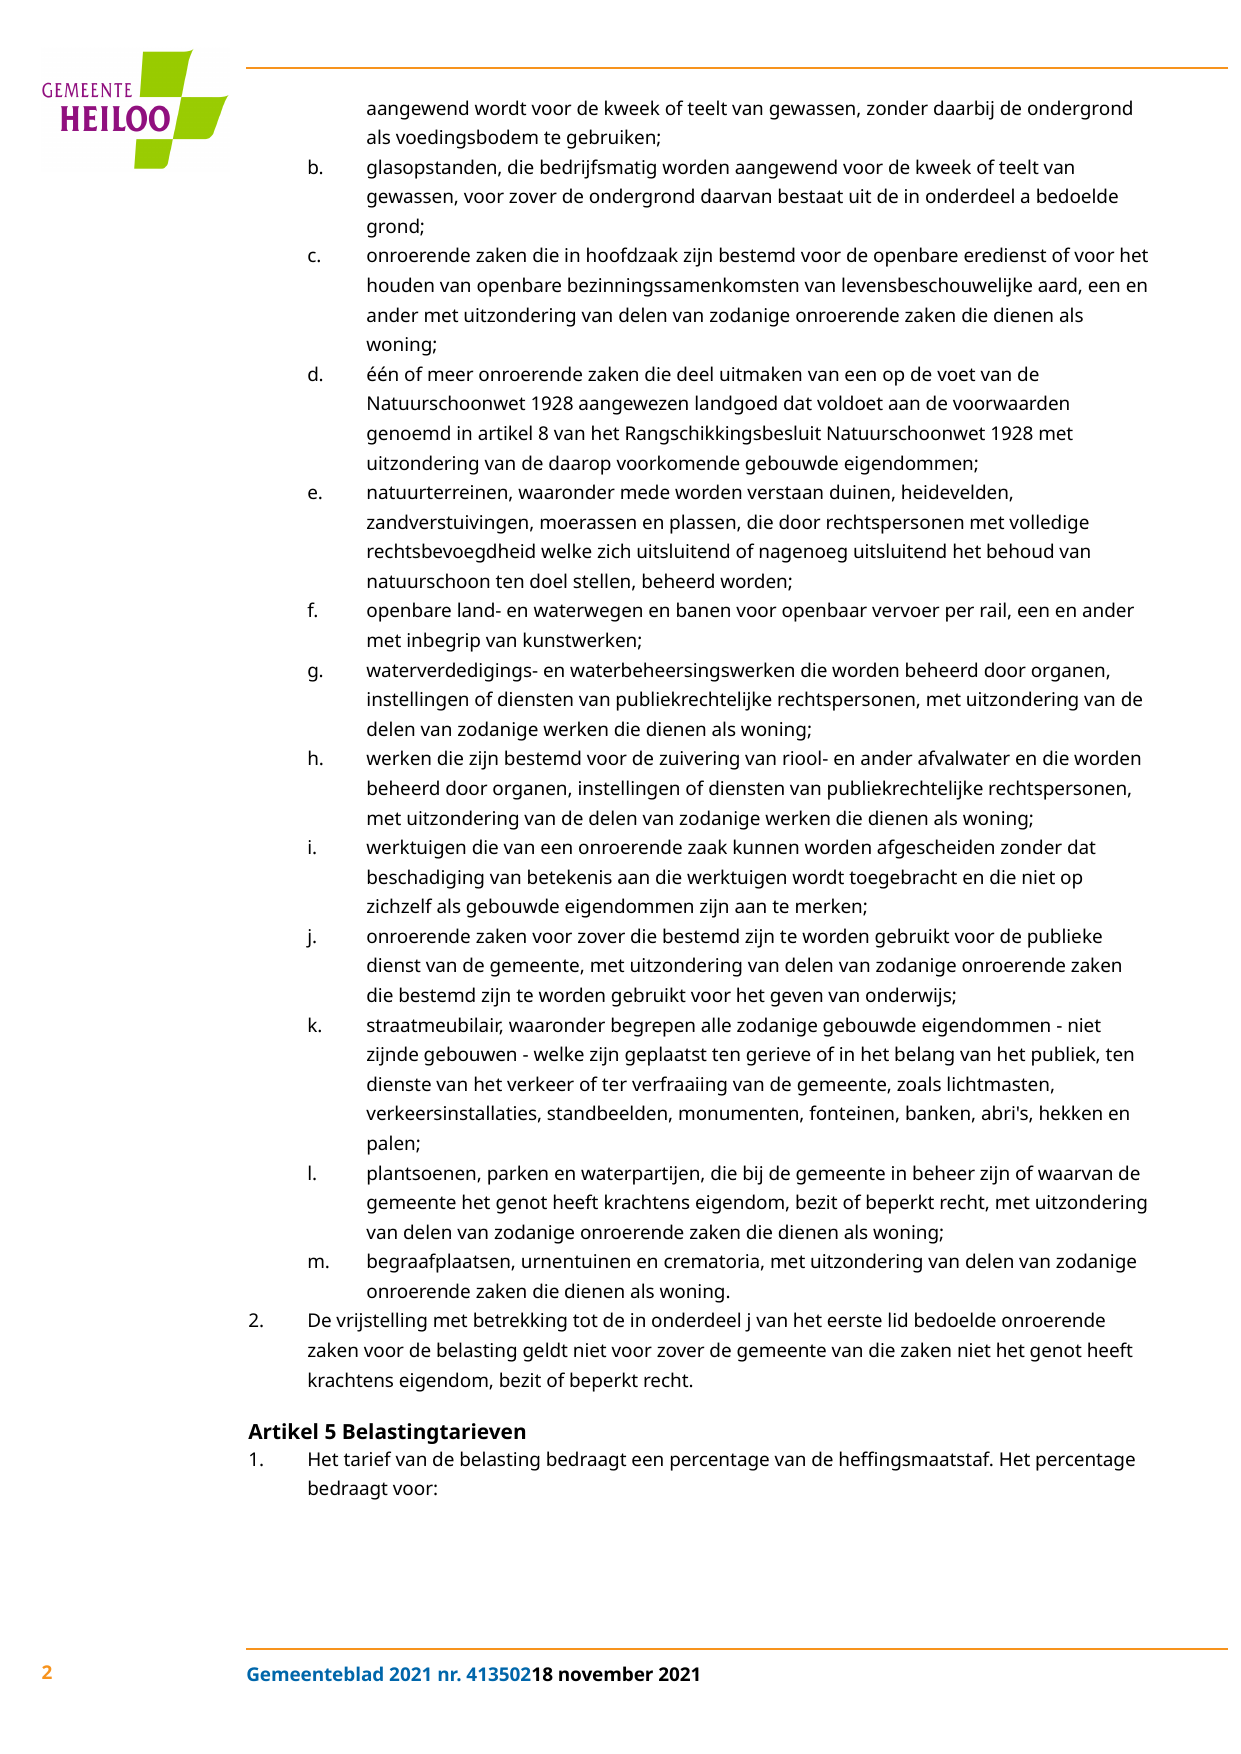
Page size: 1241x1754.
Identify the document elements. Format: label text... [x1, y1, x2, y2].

list begraafplaatsen, urnentuinen en crematoria, met uitzondering van delen van zodanige onroerende zaken die dienen als woning. [307, 1248, 1152, 1304]
list aangewend wordt voor de kweek of teelt van gewassen, zonder daarbij de ondergrond als voedingsbodem te gebruiken; [307, 95, 1152, 150]
list natuurterreinen, waaronder mede worden verstaan duinen, heidevelden, zandverstuivingen, moerassen en plassen, die door rechtspersonen met volledige rechtsbevoegdheid welke zich uitsluitend of nagenoeg uitsluitend het behoud van natuurschoon ten doel stellen, beheerd worden; [307, 479, 1152, 594]
list werktuigen die van een onroerende zaak kunnen worden afgescheiden zonder dat beschadiging van betekenis aan die werktuigen wordt toegebracht en die niet op zichzelf als gebouwde eigendommen zijn aan te merken; [307, 834, 1152, 919]
list openbare land- en waterwegen en banen voor openbaar vervoer per rail, een en ander met inbegrip van kunstwerken; [307, 598, 1152, 653]
text Artikel 5 Belastingtarieven [248, 1417, 1152, 1446]
list één of meer onroerende zaken die deel uitmaken van een op de voet van de Natuurschoonwet 1928 aangewezen landgoed dat voldoet aan de voorwaarden genoemd in artikel 8 van het Rangschikkingsbesluit Natuurschoonwet 1928 met uitzondering van de daarop voorkomende gebouwde eigendommen; [307, 361, 1152, 476]
list onroerende zaken die in hoofdzaak zijn bestemd voor de openbare eredienst of voor het houden van openbare bezinningssamenkomsten van levensbeschouwelijke aard, een en ander met uitzondering van delen van zodanige onroerende zaken die dienen als woning; [307, 243, 1152, 357]
list glasopstanden, die bedrijfsmatig worden aangewend voor de kweek of teelt van gewassen, voor zover de ondergrond daarvan bestaat uit de in onderdeel a bedoelde grond; [307, 154, 1152, 239]
list Het tarief van de belasting bedraagt een percentage van de heffingsmaatstaf. Het percentage bedraagt voor: [248, 1446, 1152, 1501]
list straatmeubilair, waaronder begrepen alle zodanige gebouwde eigendommen - niet zijnde gebouwen - welke zijn geplaatst ten gerieve of in het belang van het publiek, ten dienste van het verkeer of ter verfraaiing van de gemeente, zoals lichtmasten, verkeersinstallaties, standbeelden, monumenten, fonteinen, banken, abri's, hekken en palen; [307, 1012, 1152, 1156]
list waterverdedigings- en waterbeheersingswerken die worden beheerd door organen, instellingen of diensten van publiekrechtelijke rechtspersonen, met uitzondering van de delen van zodanige werken die dienen als woning; [307, 657, 1152, 742]
picture [41, 47, 231, 172]
list plantsoenen, parken en waterpartijen, die bij de gemeente in beheer zijn of waarvan de gemeente het genot heeft krachtens eigendom, bezit of beperkt recht, met uitzondering van delen van zodanige onroerende zaken die dienen als woning; [307, 1160, 1152, 1245]
list De vrijstelling met betrekking tot de in onderdeel j van het eerste lid bedoelde onroerende zaken voor de belasting geldt niet voor zover de gemeente van die zaken niet het genot heeft krachtens eigendom, bezit of beperkt recht. [248, 1308, 1152, 1393]
list onroerende zaken voor zover die bestemd zijn te worden gebruikt voor de publieke dienst van de gemeente, met uitzondering van delen van zodanige onroerende zaken die bestemd zijn te worden gebruikt voor het geven van onderwijs; [307, 923, 1152, 1008]
list werken die zijn bestemd voor de zuivering van riool- en ander afvalwater en die worden beheerd door organen, instellingen of diensten van publiekrechtelijke rechtspersonen, met uitzondering van de delen van zodanige werken die dienen als woning; [307, 746, 1152, 831]
